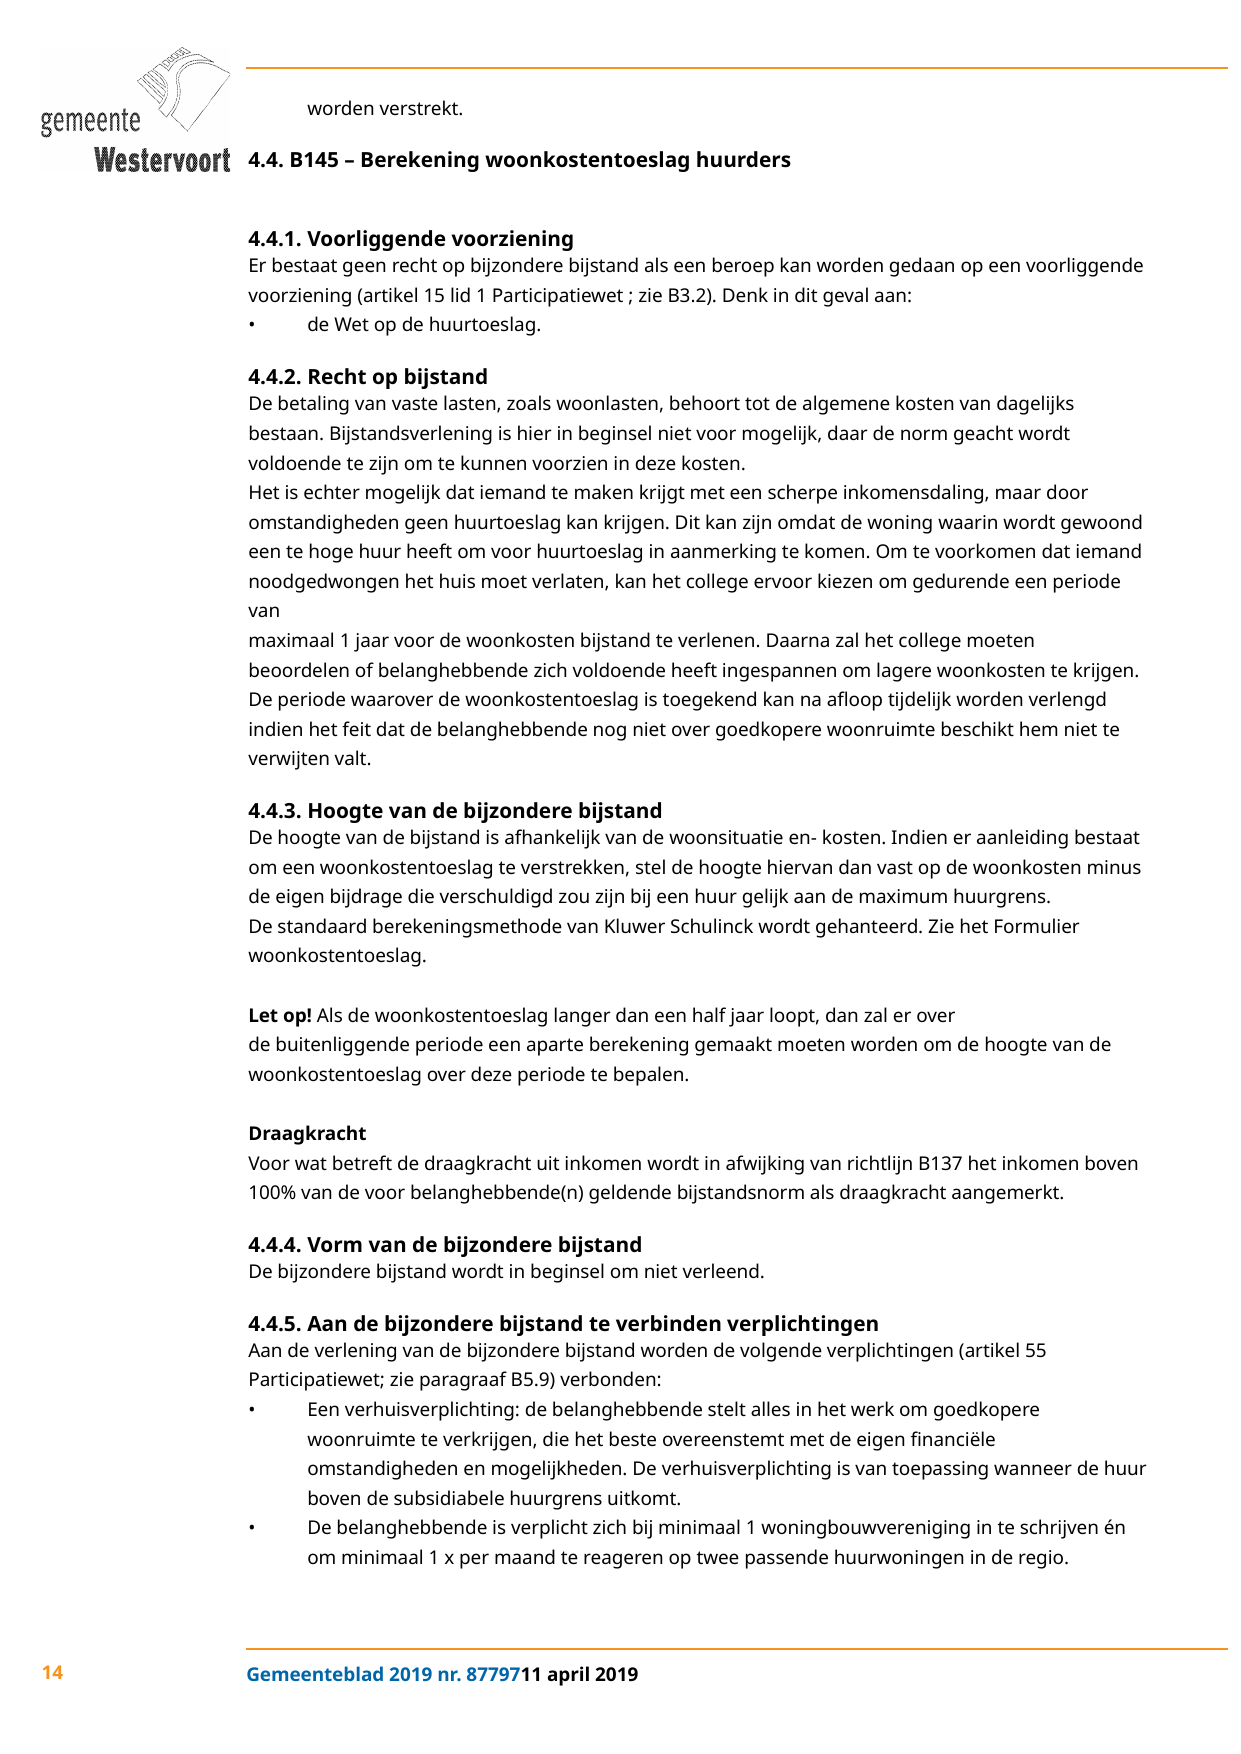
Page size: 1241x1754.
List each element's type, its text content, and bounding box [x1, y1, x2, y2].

text De standaard berekeningsmethode van Kluwer Schulinck wordt gehanteerd. Zie het Formulier [248, 913, 1152, 939]
text omstandigheden geen huurtoeslag kan krijgen. Dit kan zijn omdat de woning waarin wordt gewoond [248, 509, 1152, 534]
text noodgedwongen het huis moet verlaten, kan het college ervoor kiezen om gedurende een periode van [248, 568, 1152, 623]
text maximaal 1 jaar voor de woonkosten bijstand te verlenen. Daarna zal het college moeten [248, 627, 1152, 653]
text 4.4.1. Voorliggende voorziening [248, 224, 1152, 252]
text Het is echter mogelijk dat iemand te maken krijgt met een scherpe inkomensdaling, maar door [248, 479, 1152, 505]
text Voor wat betreft de draagkracht uit inkomen wordt in afwijking van richtlijn B137 het inkomen boven [248, 1150, 1152, 1176]
text De periode waarover de woonkostentoeslag is toegekend kan na afloop tijdelijk worden verlengd indien het feit dat de belanghebbende nog niet over goedkopere woonruimte beschikt hem niet te verwijten valt. [248, 686, 1152, 771]
list De belanghebbende is verplicht zich bij minimaal 1 woningbouwvereniging in te schrijven én om minimaal 1 x per maand te reageren op twee passende huurwoningen in de regio. [248, 1514, 1152, 1570]
text De bijzondere bijstand wordt in beginsel om niet verleend. [248, 1258, 1152, 1284]
text 4.4.3. Hoogte van de bijzondere bijstand [248, 796, 1152, 824]
text woonkostentoeslag. [248, 943, 1152, 968]
text Let op! Als de woonkostentoeslag langer dan een half jaar loopt, dan zal er over [248, 1002, 1152, 1028]
list worden verstrekt. [248, 95, 1152, 121]
picture [41, 47, 231, 172]
text voldoende te zijn om te kunnen voorzien in deze kosten. [248, 450, 1152, 475]
text de eigen bijdrage die verschuldigd zou zijn bij een huur gelijk aan de maximum huurgrens. [248, 883, 1152, 909]
text bestaan. Bijstandsverlening is hier in beginsel niet voor mogelijk, daar de norm geacht wordt [248, 420, 1152, 446]
text de buitenliggende periode een aparte berekening gemaakt moeten worden om de hoogte van de [248, 1031, 1152, 1057]
list de Wet op de huurtoeslag. [248, 312, 1152, 337]
text beoordelen of belanghebbende zich voldoende heeft ingespannen om lagere woonkosten te krijgen. [248, 657, 1152, 682]
text 100% van de voor belanghebbende(n) geldende bijstandsnorm als draagkracht aangemerkt. [248, 1179, 1152, 1205]
text voorziening (artikel 15 lid 1 Participatiewet ; zie B3.2). Denk in dit geval aan: [248, 282, 1152, 308]
text De betaling van vaste lasten, zoals woonlasten, behoort tot de algemene kosten van dagelijks [248, 391, 1152, 416]
text 4.4.4. Vorm van de bijzondere bijstand [248, 1230, 1152, 1258]
text Er bestaat geen recht op bijzondere bijstand als een beroep kan worden gedaan op een voorliggende [248, 252, 1152, 278]
text om een woonkostentoeslag te verstrekken, stel de hoogte hiervan dan vast op de woonkosten minus [248, 854, 1152, 880]
text Aan de verlening van de bijzondere bijstand worden de volgende verplichtingen (artikel 55 Participatiewet; zie paragraaf B5.9) verbonden: [248, 1337, 1152, 1392]
text 4.4. B145 – Berekening woonkostentoeslag huurders [248, 145, 1152, 174]
text woonkostentoeslag over deze periode te bepalen. [248, 1061, 1152, 1087]
text 4.4.2. Recht op bijstand [248, 362, 1152, 391]
list Een verhuisverplichting: de belanghebbende stelt alles in het werk om goedkopere woonruimte te verkrijgen, die het beste overeenstemt met de eigen financiële omstandigheden en mogelijkheden. De verhuisverplichting is van toepassing wanneer de huur boven de subsidiabele huurgrens uitkomt. [248, 1396, 1152, 1511]
text 4.4.5. Aan de bijzondere bijstand te verbinden verplichtingen [248, 1309, 1152, 1337]
text een te hoge huur heeft om voor huurtoeslag in aanmerking te komen. Om te voorkomen dat iemand [248, 538, 1152, 564]
text Draagkracht [248, 1120, 1152, 1146]
text De hoogte van de bijstand is afhankelijk van de woonsituatie en- kosten. Indien er aanleiding bestaat [248, 824, 1152, 850]
